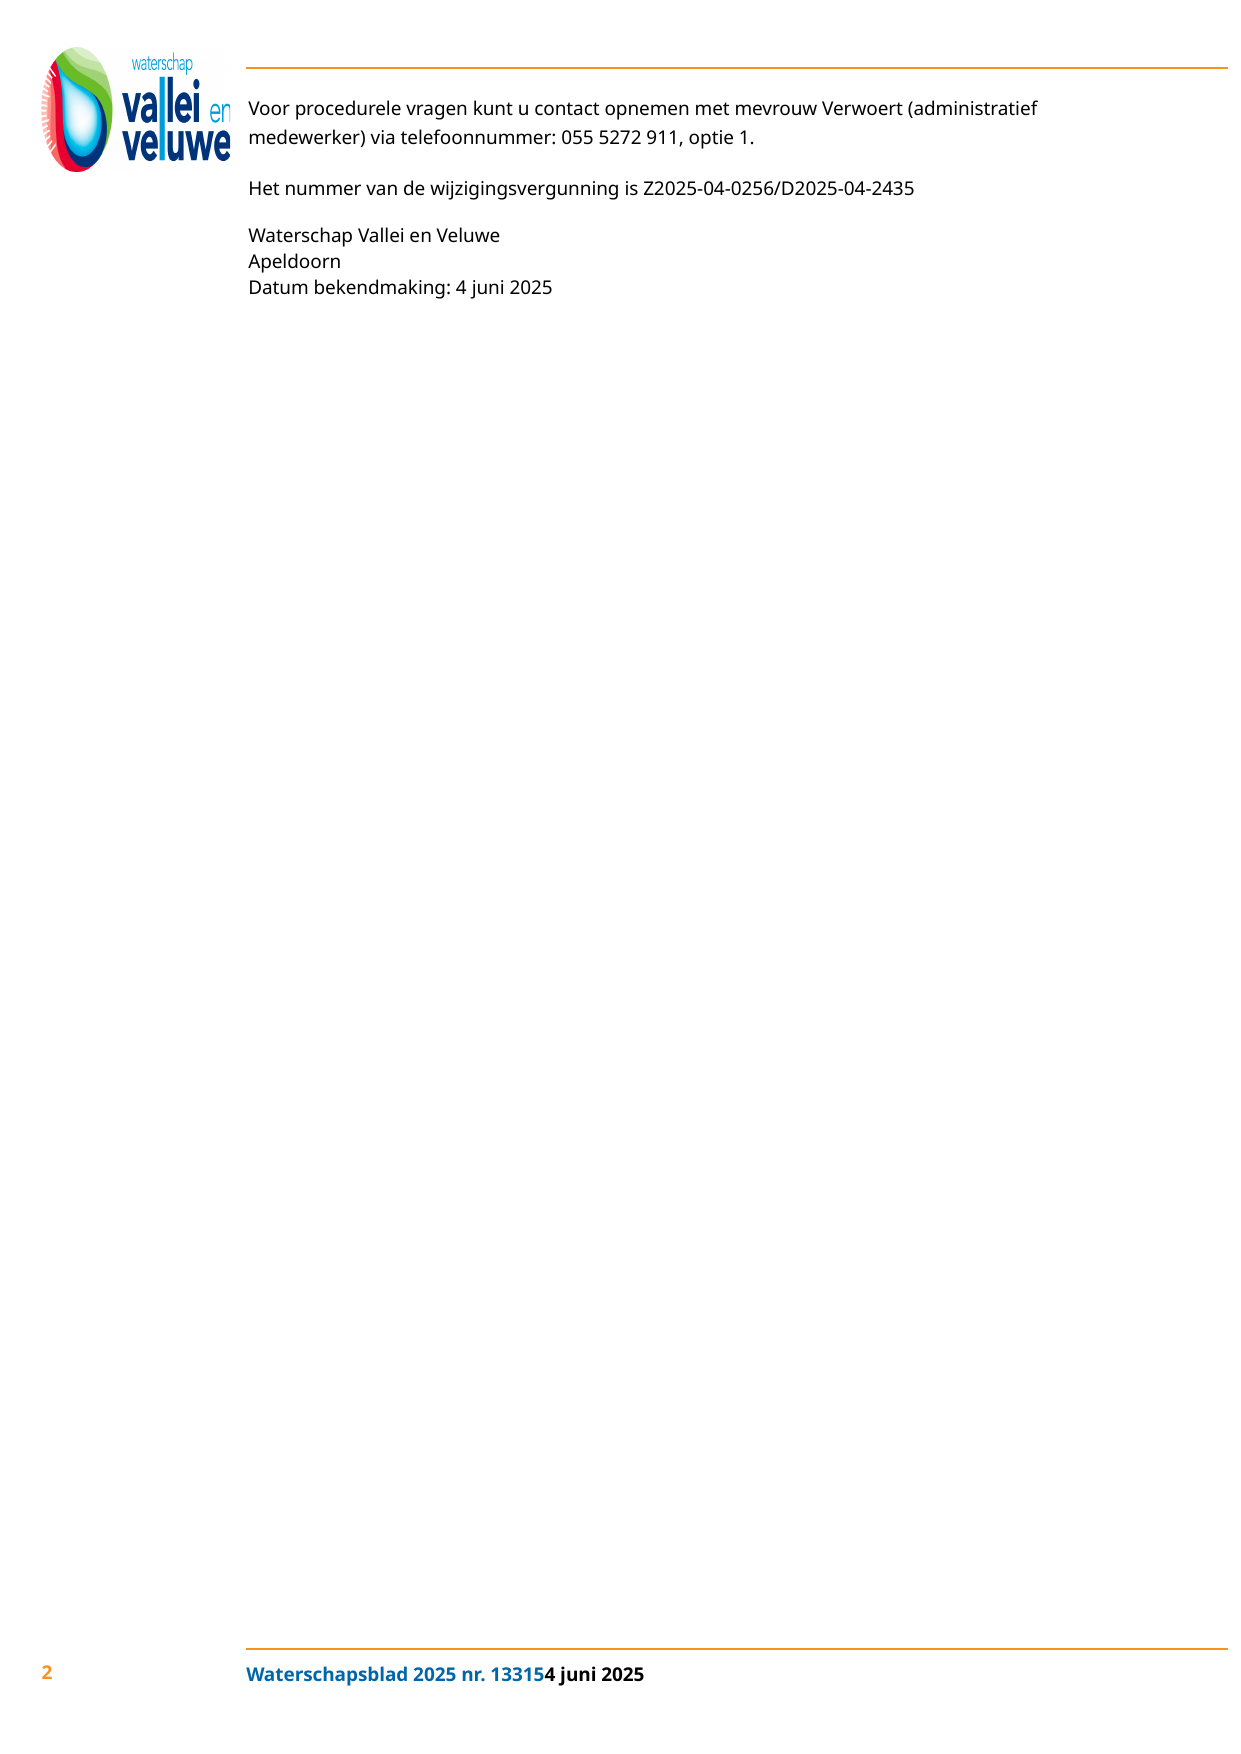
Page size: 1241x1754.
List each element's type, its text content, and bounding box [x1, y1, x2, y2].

text Voor procedurele vragen kunt u contact opnemen met mevrouw Verwoert (administratief medewerker) via telefoonnummer: 055 5272 911, optie 1. [248, 95, 1152, 150]
text Datum bekendmaking: 4 juni 2025 [248, 274, 1152, 300]
text Het nummer van de wijzigingsvergunning is Z2025-04-0256/D2025-04-2435 [248, 175, 1152, 201]
text Waterschap Vallei en Veluwe [248, 223, 1152, 248]
text Apeldoorn [248, 248, 1152, 274]
picture [41, 47, 231, 172]
